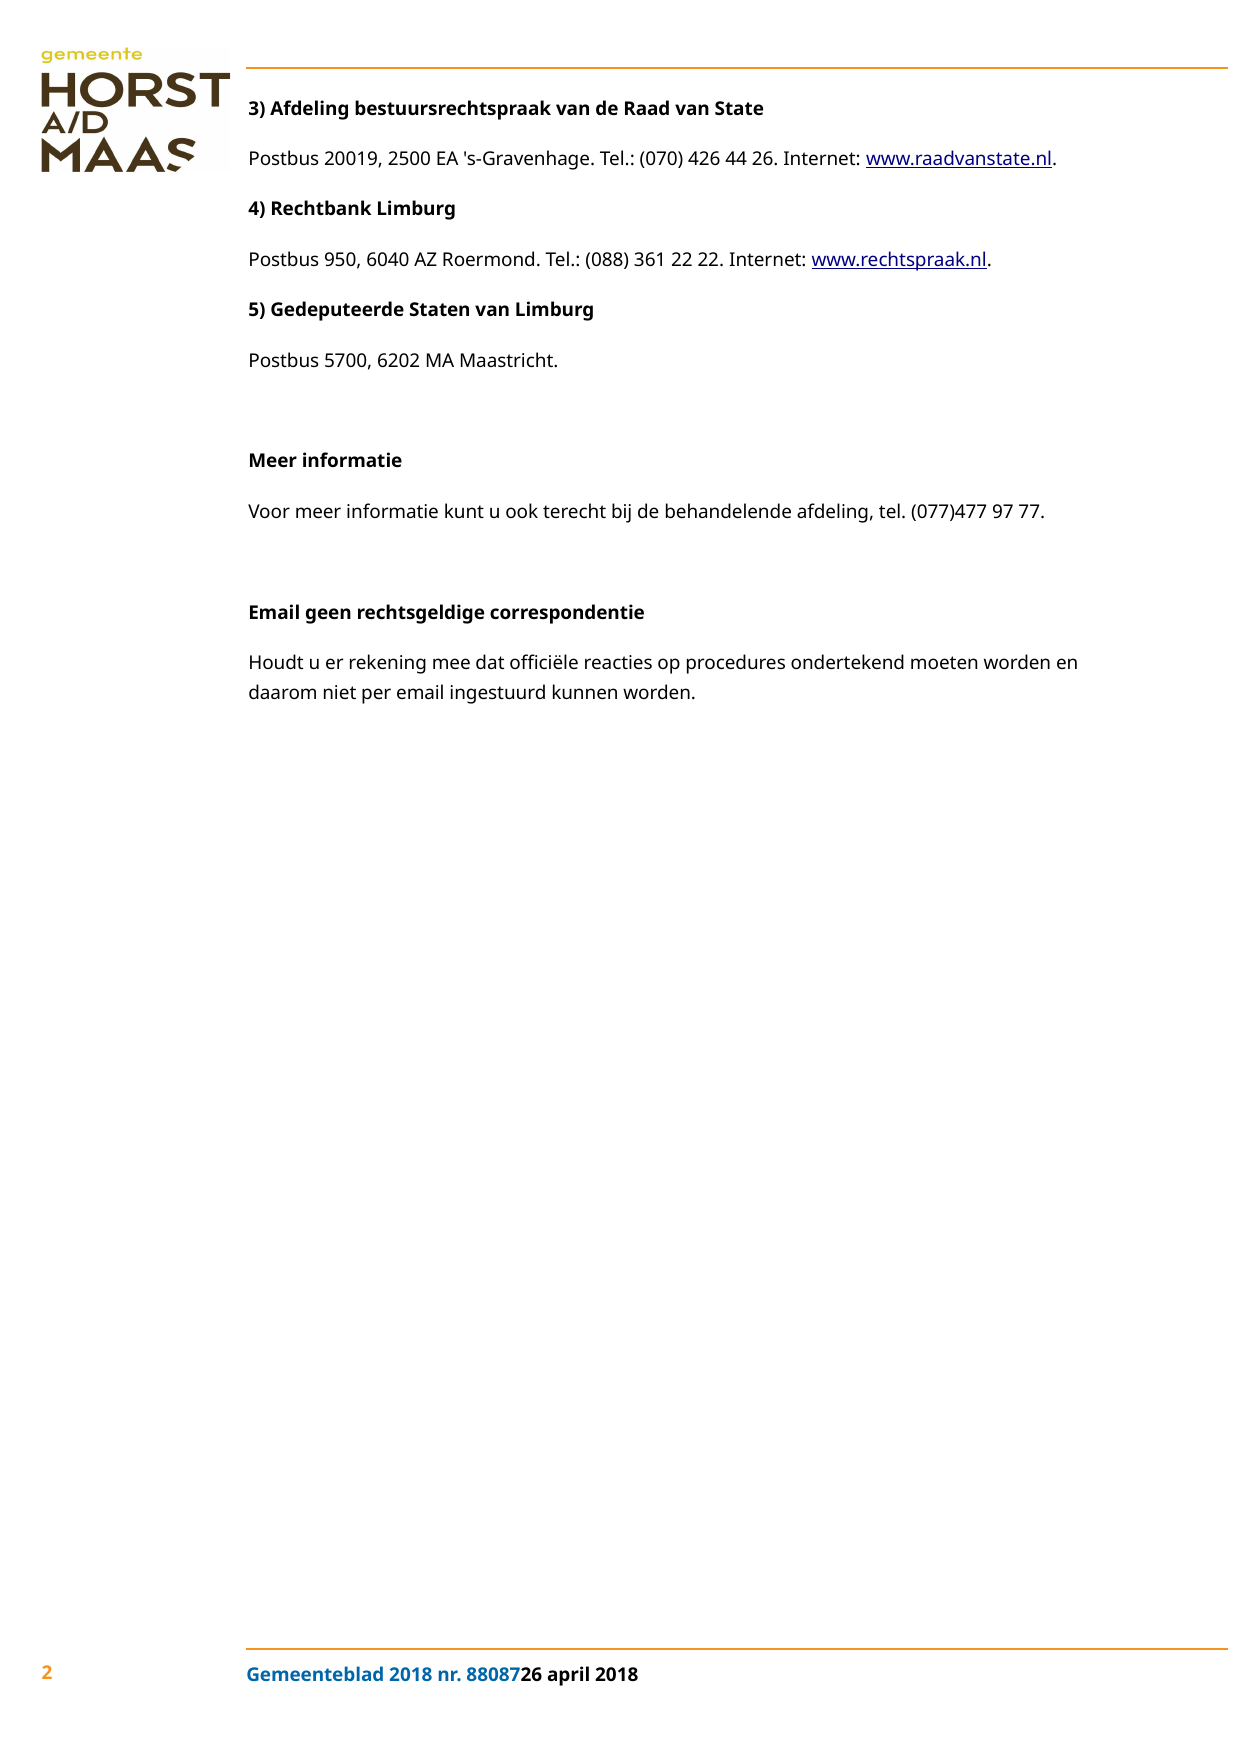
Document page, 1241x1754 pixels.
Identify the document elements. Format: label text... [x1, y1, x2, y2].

text Postbus 20019, 2500 EA 's-Gravenhage. Tel.: (070) 426 44 26. Internet: www.raadvanstate.nl. [248, 145, 1152, 171]
text Postbus 5700, 6202 MA Maastricht. [248, 347, 1152, 373]
picture [41, 47, 231, 172]
text 3) Afdeling bestuursrechtspraak van de Raad van State [248, 95, 1152, 121]
text Voor meer informatie kunt u ook terecht bij de behandelende afdeling, tel. (077)477 97 77. [248, 498, 1152, 524]
text Meer informatie [248, 448, 1152, 473]
text Postbus 950, 6040 AZ Roermond. Tel.: (088) 361 22 22. Internet: www.rechtspraak.nl. [248, 246, 1152, 272]
text Email geen rechtsgeldige correspondentie [248, 599, 1152, 625]
text 5) Gedeputeerde Staten van Limburg [248, 296, 1152, 322]
text 4) Rechtbank Limburg [248, 196, 1152, 221]
text Houdt u er rekening mee dat officiële reacties op procedures ondertekend moeten worden en daarom niet per email ingestuurd kunnen worden. [248, 649, 1152, 705]
